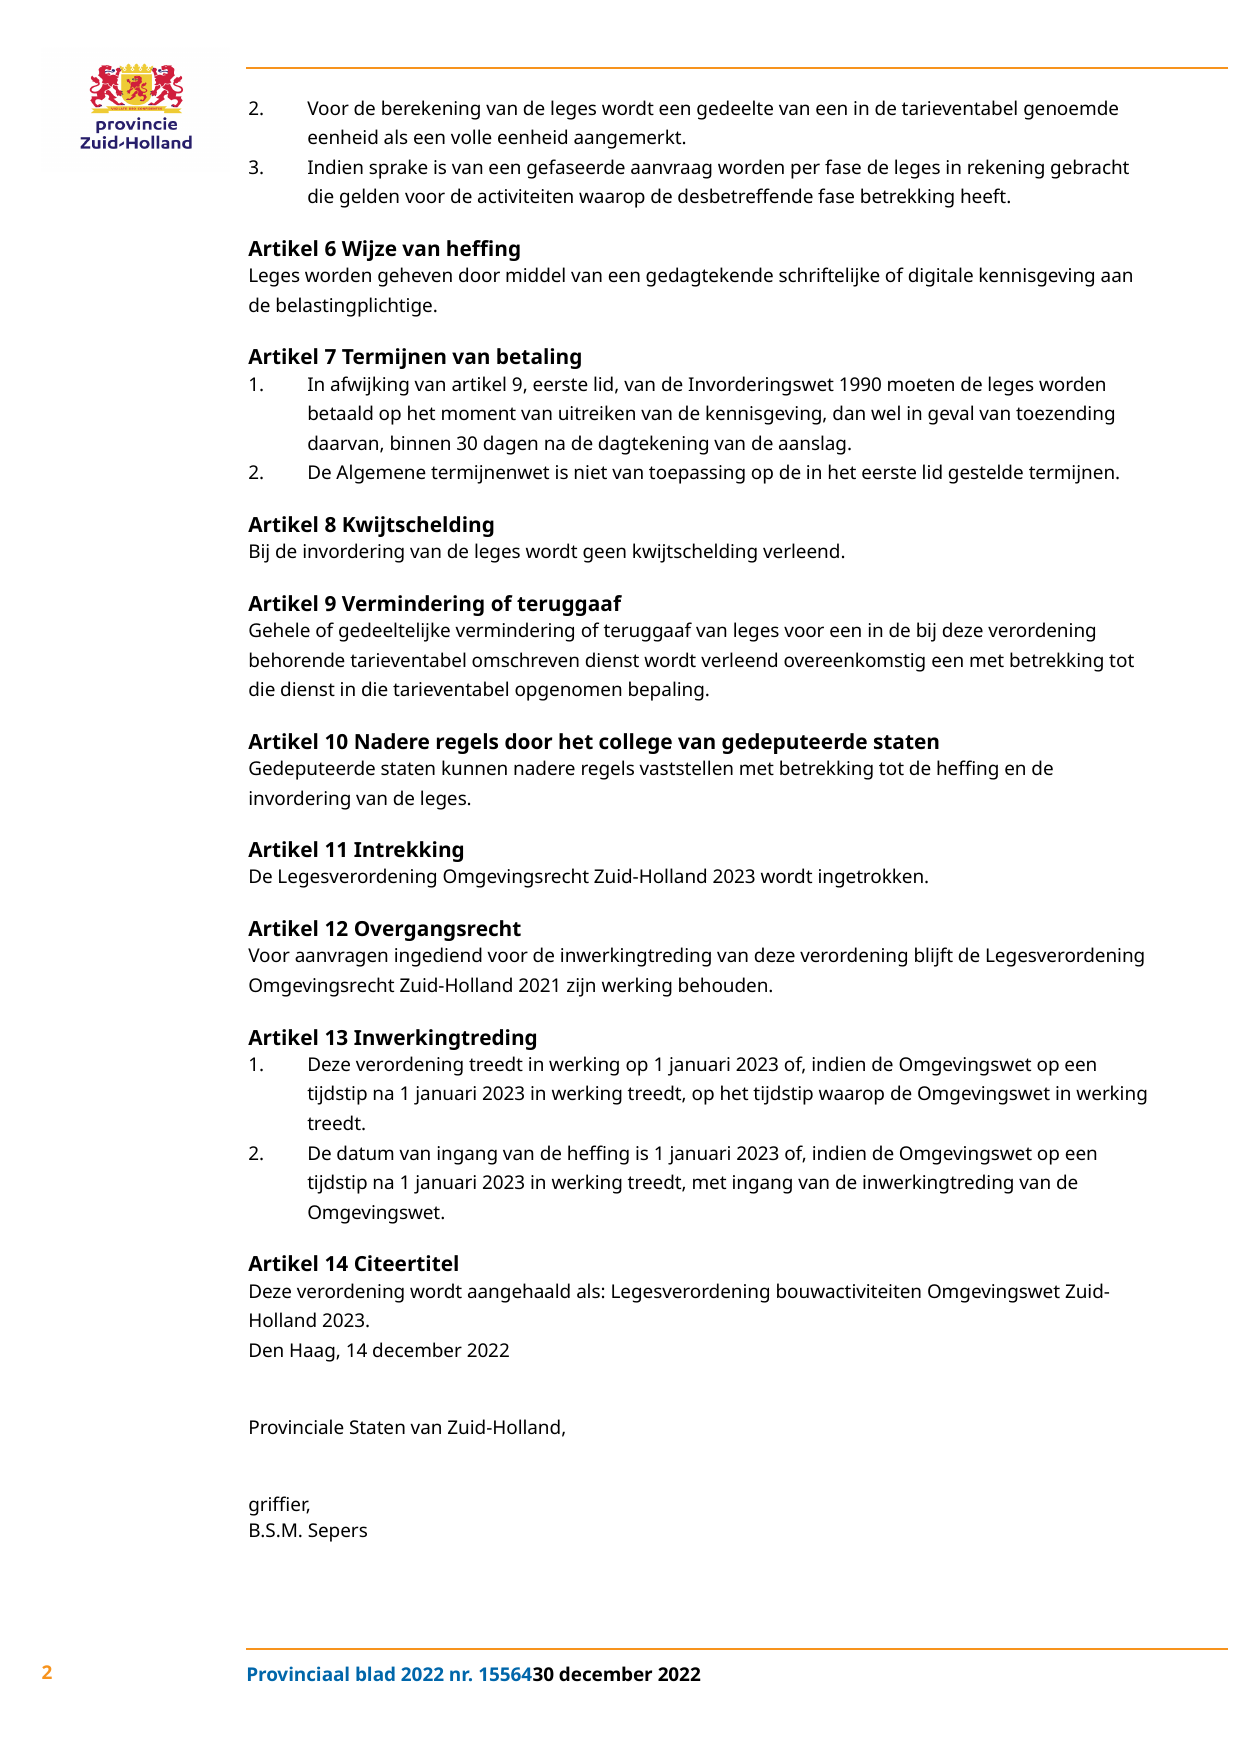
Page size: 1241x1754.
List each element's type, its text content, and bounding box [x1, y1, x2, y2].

picture [41, 47, 231, 172]
text Bij de invordering van de leges wordt geen kwijtschelding verleend. [248, 538, 1152, 564]
text Artikel 7 Termijnen van betaling [248, 342, 1152, 371]
text Artikel 8 Kwijtschelding [248, 510, 1152, 538]
text Artikel 12 Overgangsrecht [248, 914, 1152, 943]
list Voor de berekening van de leges wordt een gedeelte van een in de tarieventabel genoemde eenheid als een volle eenheid aangemerkt. [248, 95, 1152, 150]
list Indien sprake is van een gefaseerde aanvraag worden per fase de leges in rekening gebracht die gelden voor de activiteiten waarop de desbetreffende fase betrekking heeft. [248, 154, 1152, 209]
list Deze verordening treedt in werking op 1 januari 2023 of, indien de Omgevingswet op een tijdstip na 1 januari 2023 in werking treedt, op het tijdstip waarop de Omgevingswet in werking treedt. [248, 1051, 1152, 1136]
text Deze verordening wordt aangehaald als: Legesverordening bouwactiviteiten Omgevingswet Zuid-Holland 2023. [248, 1278, 1152, 1333]
text Gedeputeerde staten kunnen nadere regels vaststellen met betrekking tot de heffing en de invordering van de leges. [248, 755, 1152, 811]
text Voor aanvragen ingediend voor de inwerkingtreding van deze verordening blijft de Legesverordening Omgevingsrecht Zuid-Holland 2021 zijn werking behouden. [248, 943, 1152, 998]
text B.S.M. Sepers [248, 1517, 1152, 1543]
text Artikel 14 Citeertitel [248, 1249, 1152, 1278]
text Gehele of gedeeltelijke vermindering of teruggaaf van leges voor een in de bij deze verordening behorende tarieventabel omschreven dienst wordt verleend overeenkomstig een met betrekking tot die dienst in die tarieventabel opgenomen bepaling. [248, 617, 1152, 702]
text Artikel 10 Nadere regels door het college van gedeputeerde staten [248, 727, 1152, 755]
text Leges worden geheven door middel van een gedagtekende schriftelijke of digitale kennisgeving aan de belastingplichtige. [248, 262, 1152, 318]
list De datum van ingang van de heffing is 1 januari 2023 of, indien de Omgevingswet op een tijdstip na 1 januari 2023 in werking treedt, met ingang van de inwerkingtreding van de Omgevingswet. [248, 1140, 1152, 1225]
text De Legesverordening Omgevingsrecht Zuid-Holland 2023 wordt ingetrokken. [248, 864, 1152, 889]
text Den Haag, 14 december 2022 [248, 1337, 1152, 1363]
text Artikel 9 Vermindering of teruggaaf [248, 589, 1152, 617]
text Artikel 11 Intrekking [248, 835, 1152, 864]
text Artikel 13 Inwerkingtreding [248, 1023, 1152, 1051]
list In afwijking van artikel 9, eerste lid, van de Invorderingswet 1990 moeten de leges worden betaald op het moment van uitreiken van de kennisgeving, dan wel in geval van toezending daarvan, binnen 30 dagen na de dagtekening van de aanslag. [248, 371, 1152, 456]
text Artikel 6 Wijze van heffing [248, 234, 1152, 262]
text griffier, [248, 1491, 1152, 1517]
text Provinciale Staten van Zuid-Holland, [248, 1414, 1152, 1440]
list De Algemene termijnenwet is niet van toepassing op de in het eerste lid gestelde termijnen. [248, 459, 1152, 485]
